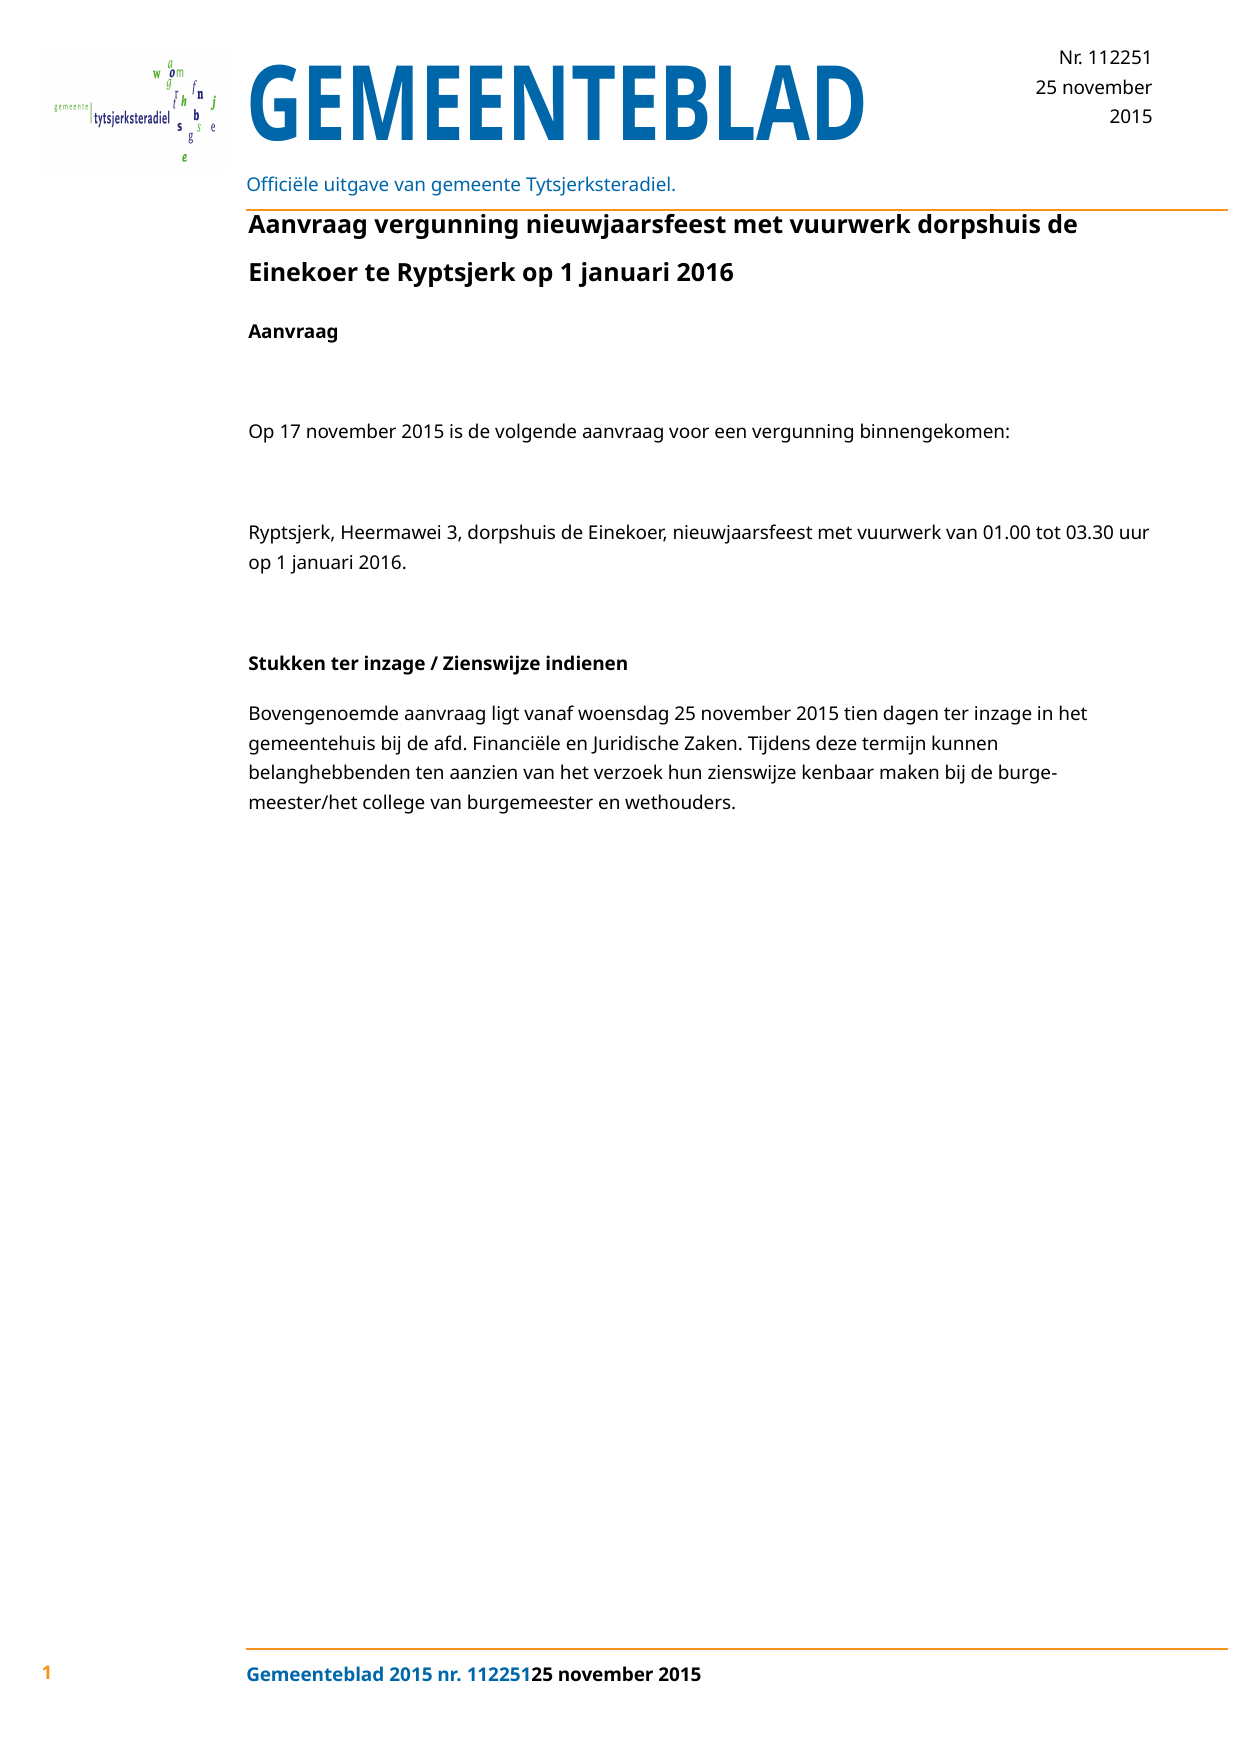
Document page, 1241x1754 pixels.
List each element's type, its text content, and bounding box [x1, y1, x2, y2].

text Bovengenoemde aanvraag ligt vanaf woensdag 25 november 2015 tien dagen ter inzage in het gemeentehuis bij de afd. Financiële en Juridische Zaken. Tijdens deze termijn kunnen belanghebbenden ten aanzien van het verzoek hun zienswijze kenbaar maken bij de burge­meester/het college van burgemeester en wethouders. [248, 700, 1152, 815]
text Aanvraag [248, 318, 1152, 344]
text Stukken ter inzage / Zienswijze indienen [248, 650, 1152, 676]
text Ryptsjerk, Heermawei 3, dorpshuis de Einekoer, nieuwjaarsfeest met vuurwerk van 01.00 tot 03.30 uur op 1 januari 2016. [248, 519, 1152, 575]
text Op 17 november 2015 is de volgende aanvraag voor een vergunning binnengekomen: [248, 419, 1152, 444]
text Aanvraag vergunning nieuwjaarsfeest met vuurwerk dorpshuis de Einekoer te Ryptsjerk op 1 januari 2016 [248, 211, 1152, 288]
picture [41, 47, 231, 172]
